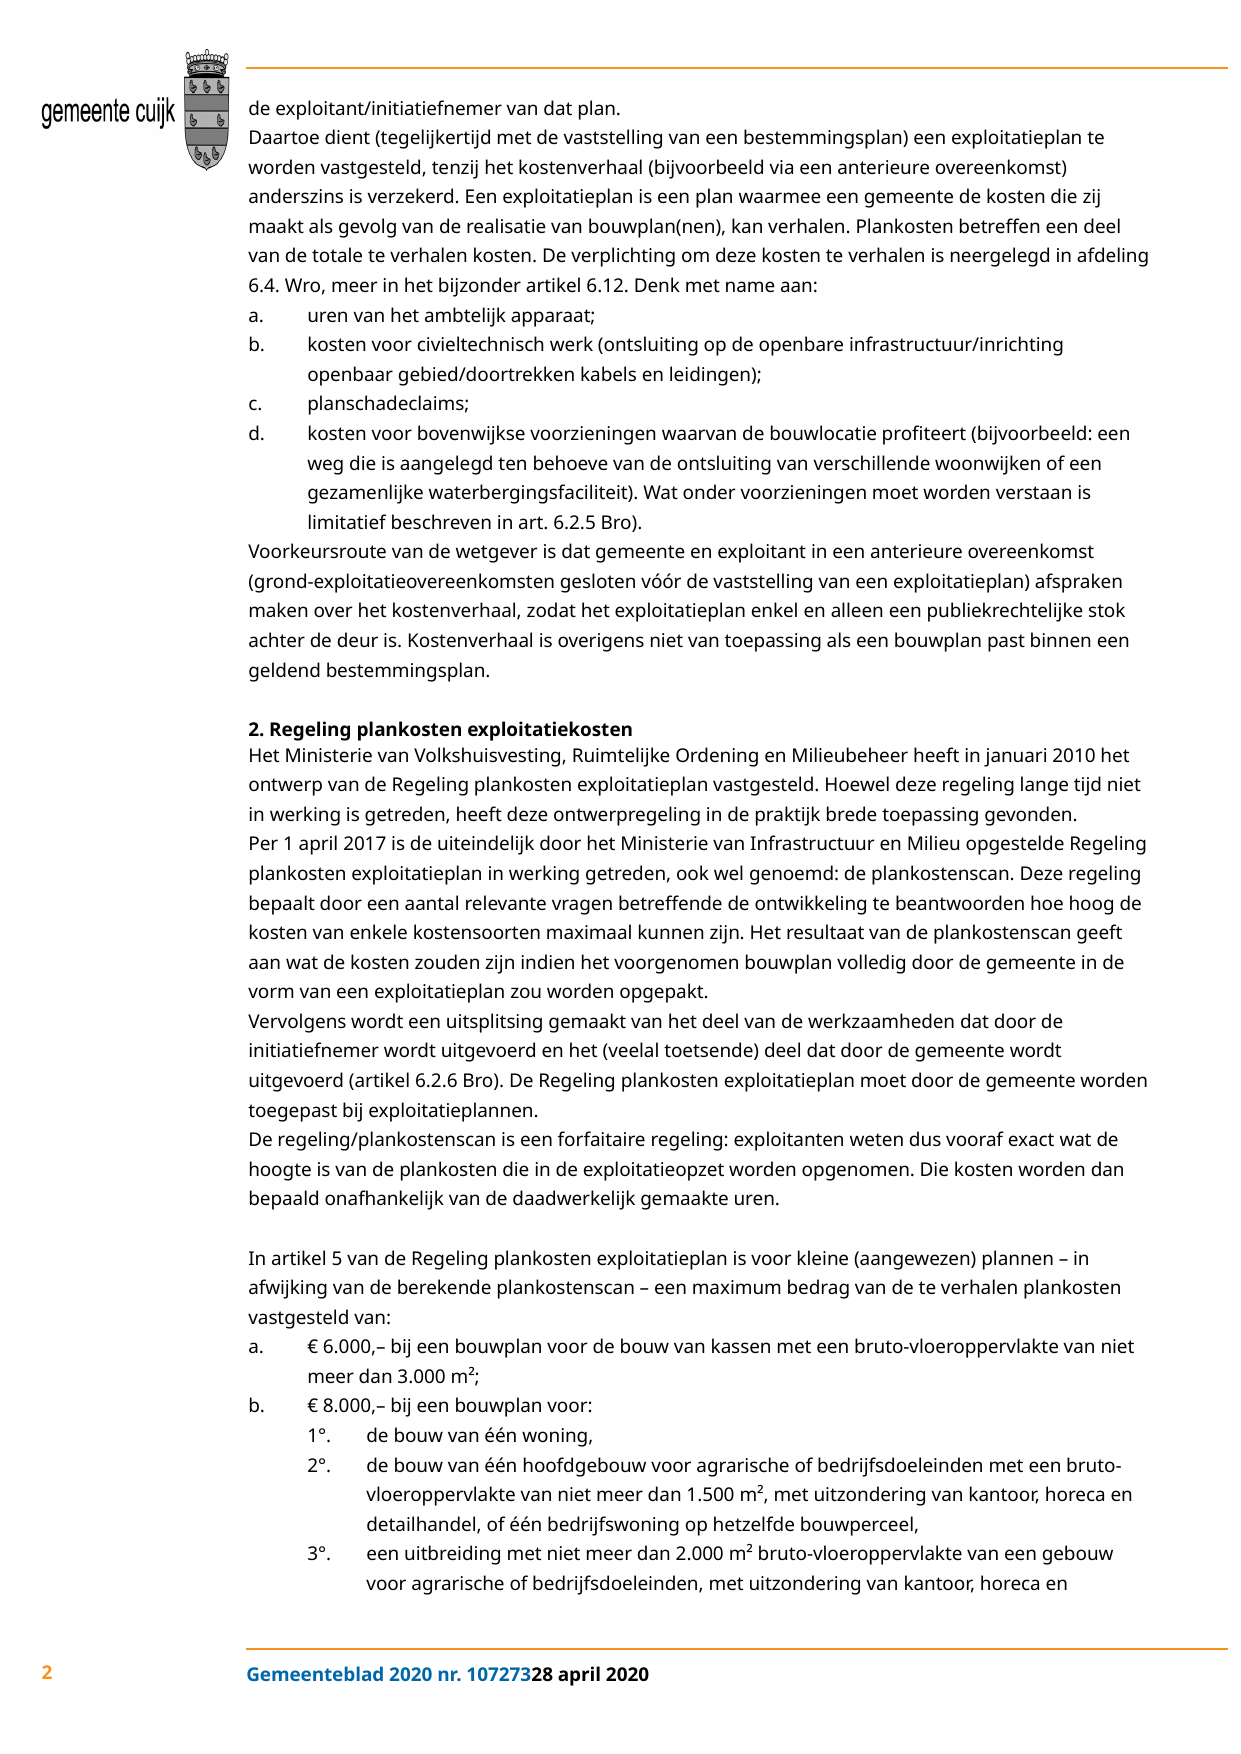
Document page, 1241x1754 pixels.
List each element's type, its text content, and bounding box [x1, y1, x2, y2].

list kosten voor civieltechnisch werk (ontsluiting op de openbare infrastructuur/inrichting openbaar gebied/doortrekken kabels en leidingen); [248, 331, 1152, 387]
list uren van het ambtelijk apparaat; [248, 302, 1152, 328]
text Per 1 april 2017 is de uiteindelijk door het Ministerie van Infrastructuur en Milieu opgestelde Regeling plankosten exploitatieplan in werking getreden, ook wel genoemd: de plankostenscan. Deze regeling bepaalt door een aantal relevante vragen betreffende de ontwikkeling te beantwoorden hoe hoog de kosten van enkele kostensoorten maximaal kunnen zijn. Het resultaat van de plankostenscan geeft aan wat de kosten zouden zijn indien het voorgenomen bouwplan volledig door de gemeente in de vorm van een exploitatieplan zou worden opgepakt. [248, 831, 1152, 1004]
text Daartoe dient (tegelijkertijd met de vaststelling van een bestemmingsplan) een exploitatieplan te worden vastgesteld, tenzij het kostenverhaal (bijvoorbeeld via een anterieure overeenkomst) anderszins is verzekerd. Een exploitatieplan is een plan waarmee een gemeente de kosten die zij maakt als gevolg van de realisatie van bouwplan(nen), kan verhalen. Plankosten betreffen een deel van de totale te verhalen kosten. De verplichting om deze kosten te verhalen is neergelegd in afdeling 6.4. Wro, meer in het bijzonder artikel 6.12. Denk met name aan: [248, 124, 1152, 298]
text 2. Regeling plankosten exploitatiekosten [248, 716, 1152, 742]
list € 6.000,– bij een bouwplan voor de bouw van kassen met een bruto-vloeroppervlakte van niet meer dan 3.000 m²; [248, 1333, 1152, 1389]
list de bouw van één woning, [307, 1422, 1152, 1448]
list € 8.000,– bij een bouwplan voor: [248, 1393, 1152, 1418]
list een uitbreiding met niet meer dan 2.000 m² bruto-vloeroppervlakte van een gebouw voor agrarische of bedrijfsdoeleinden, met uitzondering van kantoor, horeca en [307, 1541, 1152, 1596]
list kosten voor bovenwijkse voorzieningen waarvan de bouwlocatie profiteert (bijvoorbeeld: een weg die is aangelegd ten behoeve van de ontsluiting van verschillende woonwijken of een gezamenlijke waterbergingsfaciliteit). Wat onder voorzieningen moet worden verstaan is limitatief beschreven in art. 6.2.5 Bro). [248, 420, 1152, 535]
list de bouw van één hoofdgebouw voor agrarische of bedrijfsdoeleinden met een bruto-vloeroppervlakte van niet meer dan 1.500 m², met uitzondering van kantoor, horeca en detailhandel, of één bedrijfswoning op hetzelfde bouwperceel, [307, 1452, 1152, 1537]
text De regeling/plankostenscan is een forfaitaire regeling: exploitanten weten dus vooraf exact wat de hoogte is van de plankosten die in de exploitatieopzet worden opgenomen. Die kosten worden dan bepaald onafhankelijk van de daadwerkelijk gemaakte uren. [248, 1126, 1152, 1211]
text Het Ministerie van Volkshuisvesting, Ruimtelijke Ordening en Milieubeheer heeft in januari 2010 het ontwerp van de Regeling plankosten exploitatieplan vastgesteld. Hoewel deze regeling lange tijd niet in werking is getreden, heeft deze ontwerpregeling in de praktijk brede toepassing gevonden. [248, 742, 1152, 827]
text In artikel 5 van de Regeling plankosten exploitatieplan is voor kleine (aangewezen) plannen – in afwijking van de berekende plankostenscan – een maximum bedrag van de te verhalen plankosten vastgesteld van: [248, 1245, 1152, 1329]
text de exploitant/initiatiefnemer van dat plan. [248, 95, 1152, 121]
list planschadeclaims; [248, 391, 1152, 416]
text Voorkeursroute van de wetgever is dat gemeente en exploitant in een anterieure overeenkomst (grond-exploitatieovereenkomsten gesloten vóór de vaststelling van een exploitatieplan) afspraken maken over het kostenverhaal, zodat het exploitatieplan enkel en alleen een publiekrechtelijke stok achter de deur is. Kostenverhaal is overigens niet van toepassing als een bouwplan past binnen een geldend bestemmingsplan. [248, 538, 1152, 683]
text Vervolgens wordt een uitsplitsing gemaakt van het deel van de werkzaamheden dat door de initiatiefnemer wordt uitgevoerd en het (veelal toetsende) deel dat door de gemeente wordt uitgevoerd (artikel 6.2.6 Bro). De Regeling plankosten exploitatieplan moet door de gemeente worden toegepast bij exploitatieplannen. [248, 1008, 1152, 1122]
picture [41, 47, 231, 172]
